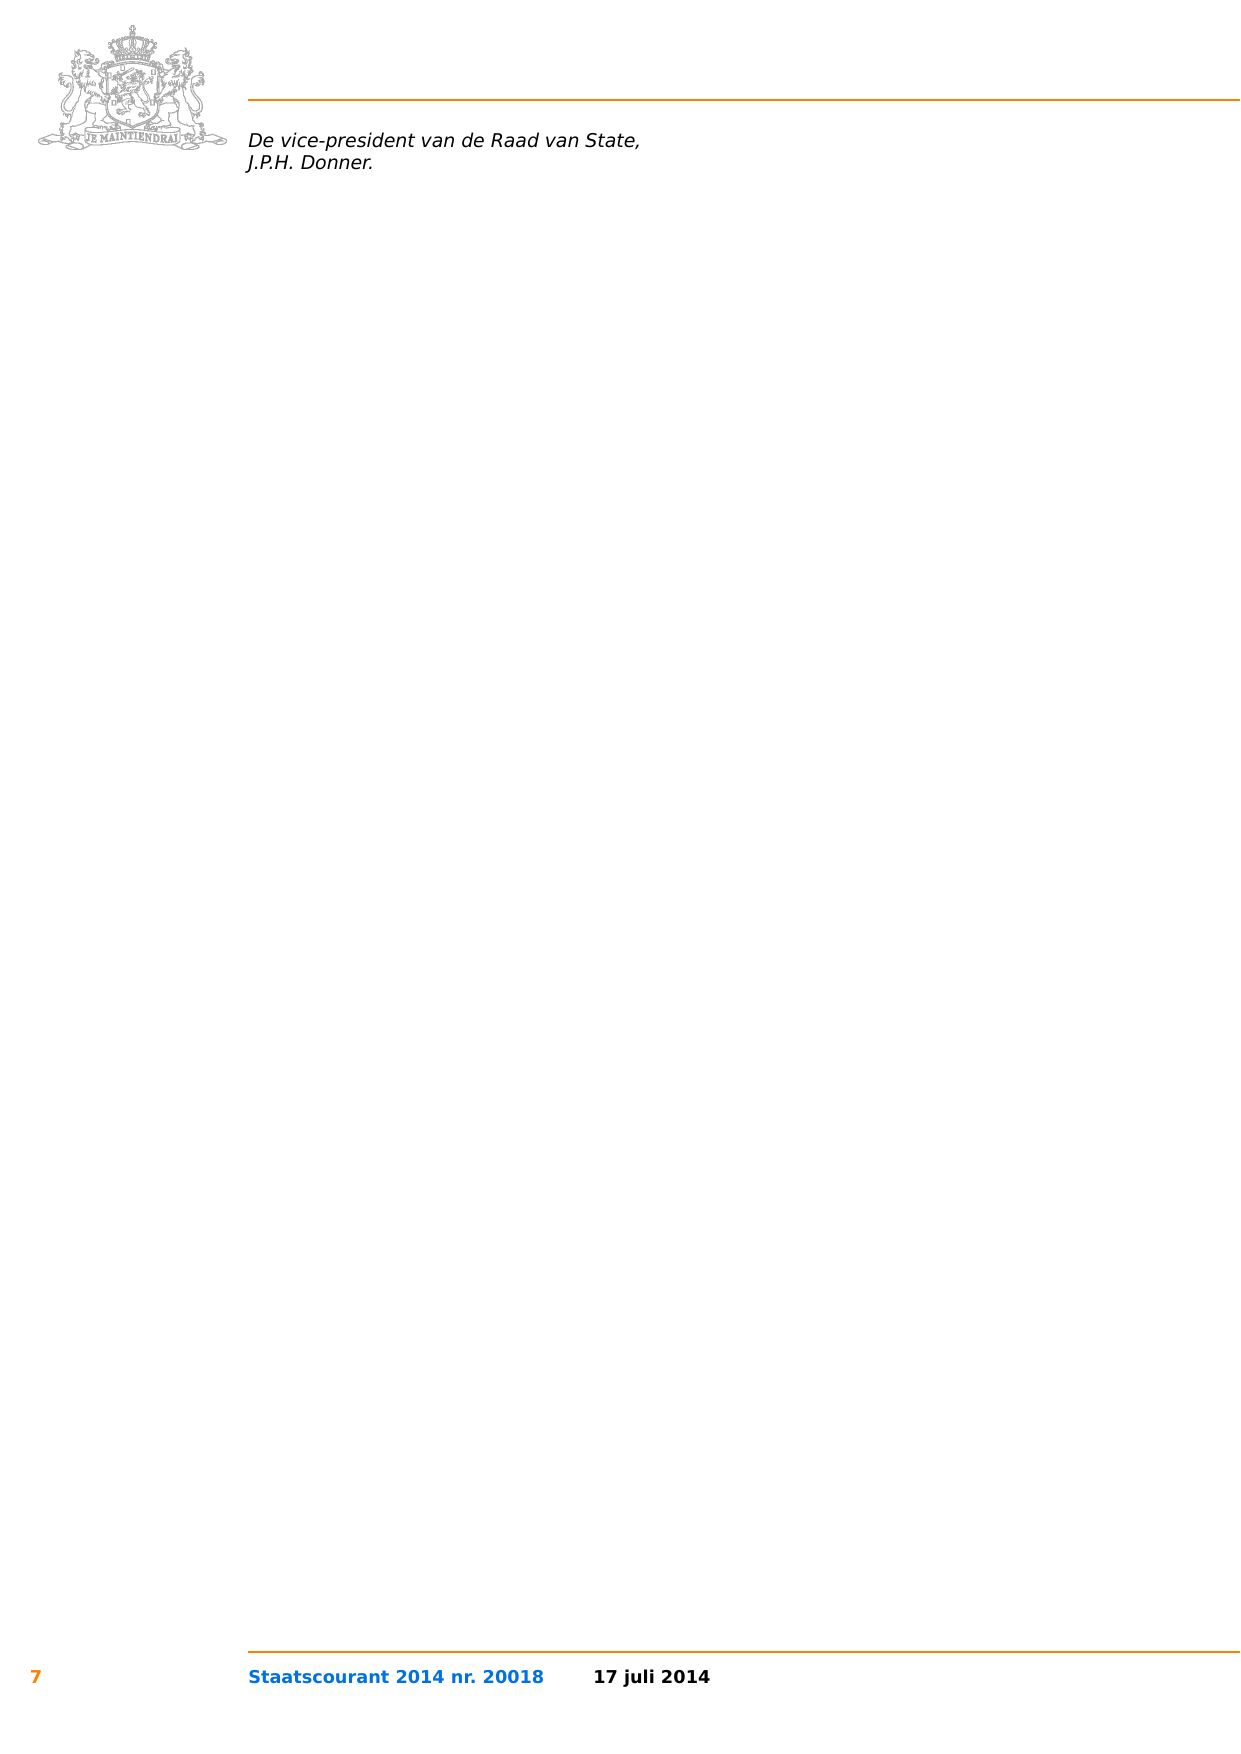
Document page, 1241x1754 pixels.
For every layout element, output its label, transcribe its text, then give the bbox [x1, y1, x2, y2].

picture [38, 25, 227, 150]
text De vice-president van de Raad van State, J.P.H. Donner. [248, 130, 1163, 174]
